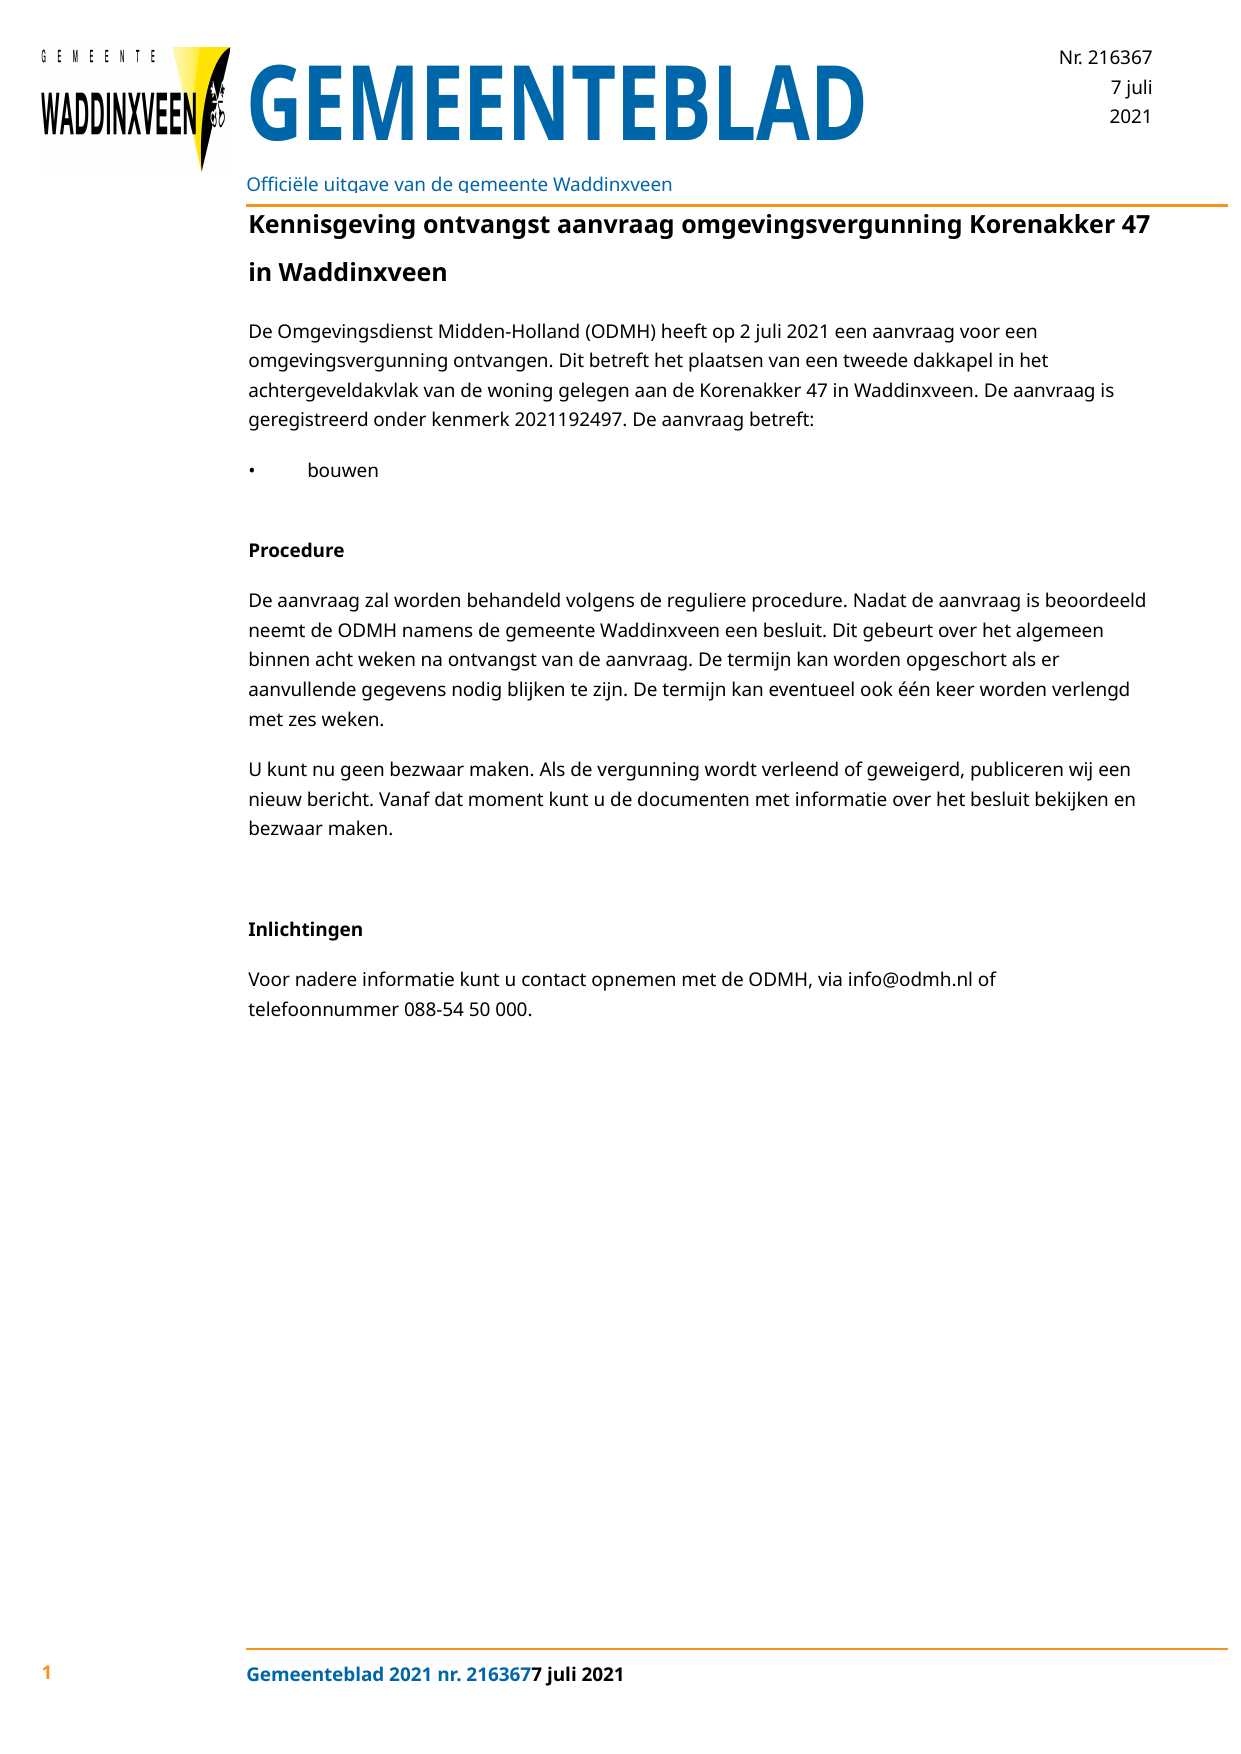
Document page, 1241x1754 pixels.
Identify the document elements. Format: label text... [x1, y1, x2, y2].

text Procedure [248, 537, 1152, 563]
text Inlichtingen [248, 916, 1152, 942]
text Voor nadere informatie kunt u contact opnemen met de ODMH, via info@odmh.nl of telefoonnummer 088-54 50 000. [248, 967, 1152, 1022]
text U kunt nu geen bezwaar maken. Als de vergunning wordt verleend of geweigerd, publiceren wij een nieuw bericht. Vanaf dat moment kunt u de documenten met informatie over het besluit bekijken en bezwaar maken. [248, 756, 1152, 841]
text Kennisgeving ontvangst aanvraag omgevingsvergunning Korenakker 47 in Waddinxveen [248, 207, 1152, 288]
list bouwen [248, 457, 1152, 483]
picture [41, 47, 231, 172]
text De aanvraag zal worden behandeld volgens de reguliere procedure. Nadat de aanvraag is beoordeeld neemt de ODMH namens de gemeente Waddinxveen een besluit. Dit gebeurt over het algemeen binnen acht weken na ontvangst van de aanvraag. De termijn kan worden opgeschort als er aanvullende gegevens nodig blijken te zijn. De termijn kan eventueel ook één keer worden verlengd met zes weken. [248, 587, 1152, 732]
text De Omgevingsdienst Midden-Holland (ODMH) heeft op 2 juli 2021 een aanvraag voor een omgevingsvergunning ontvangen. Dit betreft het plaatsen van een tweede dakkapel in het achtergeveldakvlak van de woning gelegen aan de Korenakker 47 in Waddinxveen. De aanvraag is geregistreerd onder kenmerk 2021192497. De aanvraag betreft: [248, 318, 1152, 432]
